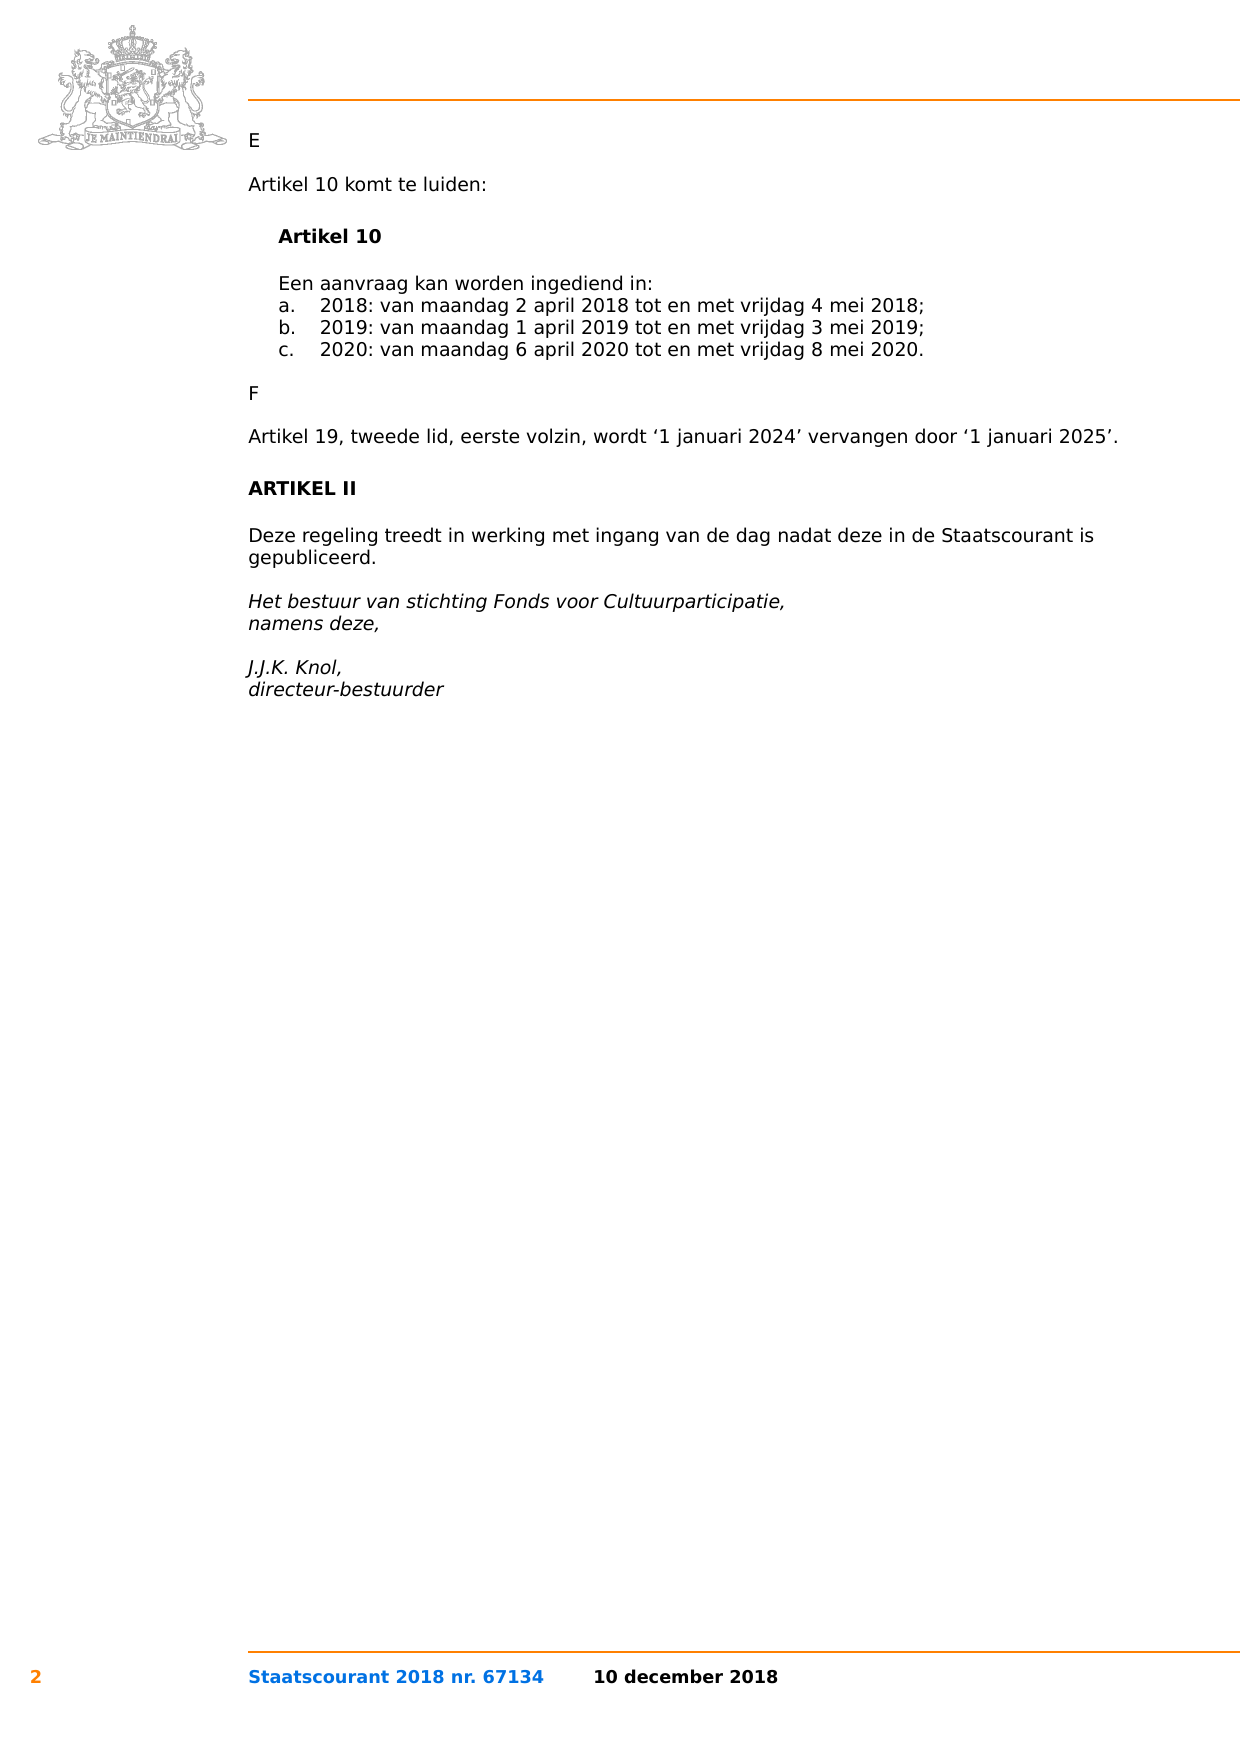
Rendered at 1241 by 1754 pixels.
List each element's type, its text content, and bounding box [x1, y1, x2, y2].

text F [248, 382, 1163, 404]
text Het bestuur van stichting Fonds voor Cultuurparticipatie, namens deze, J.J.K. Knol, directeur-bestuurder [248, 591, 1163, 701]
text a. 2018: van maandag 2 april 2018 tot en met vrijdag 4 mei 2018; [278, 295, 1163, 317]
subtitle Artikel 10 [278, 226, 1163, 248]
text Artikel 19, tweede lid, eerste volzin, wordt ‘1 januari 2024’ vervangen door ‘1 januari 2025’. [248, 426, 1163, 448]
text E [248, 130, 1163, 152]
picture [38, 25, 227, 150]
text Deze regeling treedt in werking met ingang van de dag nadat deze in de Staatscourant is gepubliceerd. [248, 525, 1163, 569]
subtitle ARTIKEL II [248, 478, 1163, 500]
text b. 2019: van maandag 1 april 2019 tot en met vrijdag 3 mei 2019; [278, 317, 1163, 339]
text Een aanvraag kan worden ingediend in: [278, 273, 1163, 295]
text c. 2020: van maandag 6 april 2020 tot en met vrijdag 8 mei 2020. [278, 339, 1163, 361]
text Artikel 10 komt te luiden: [248, 174, 1163, 196]
